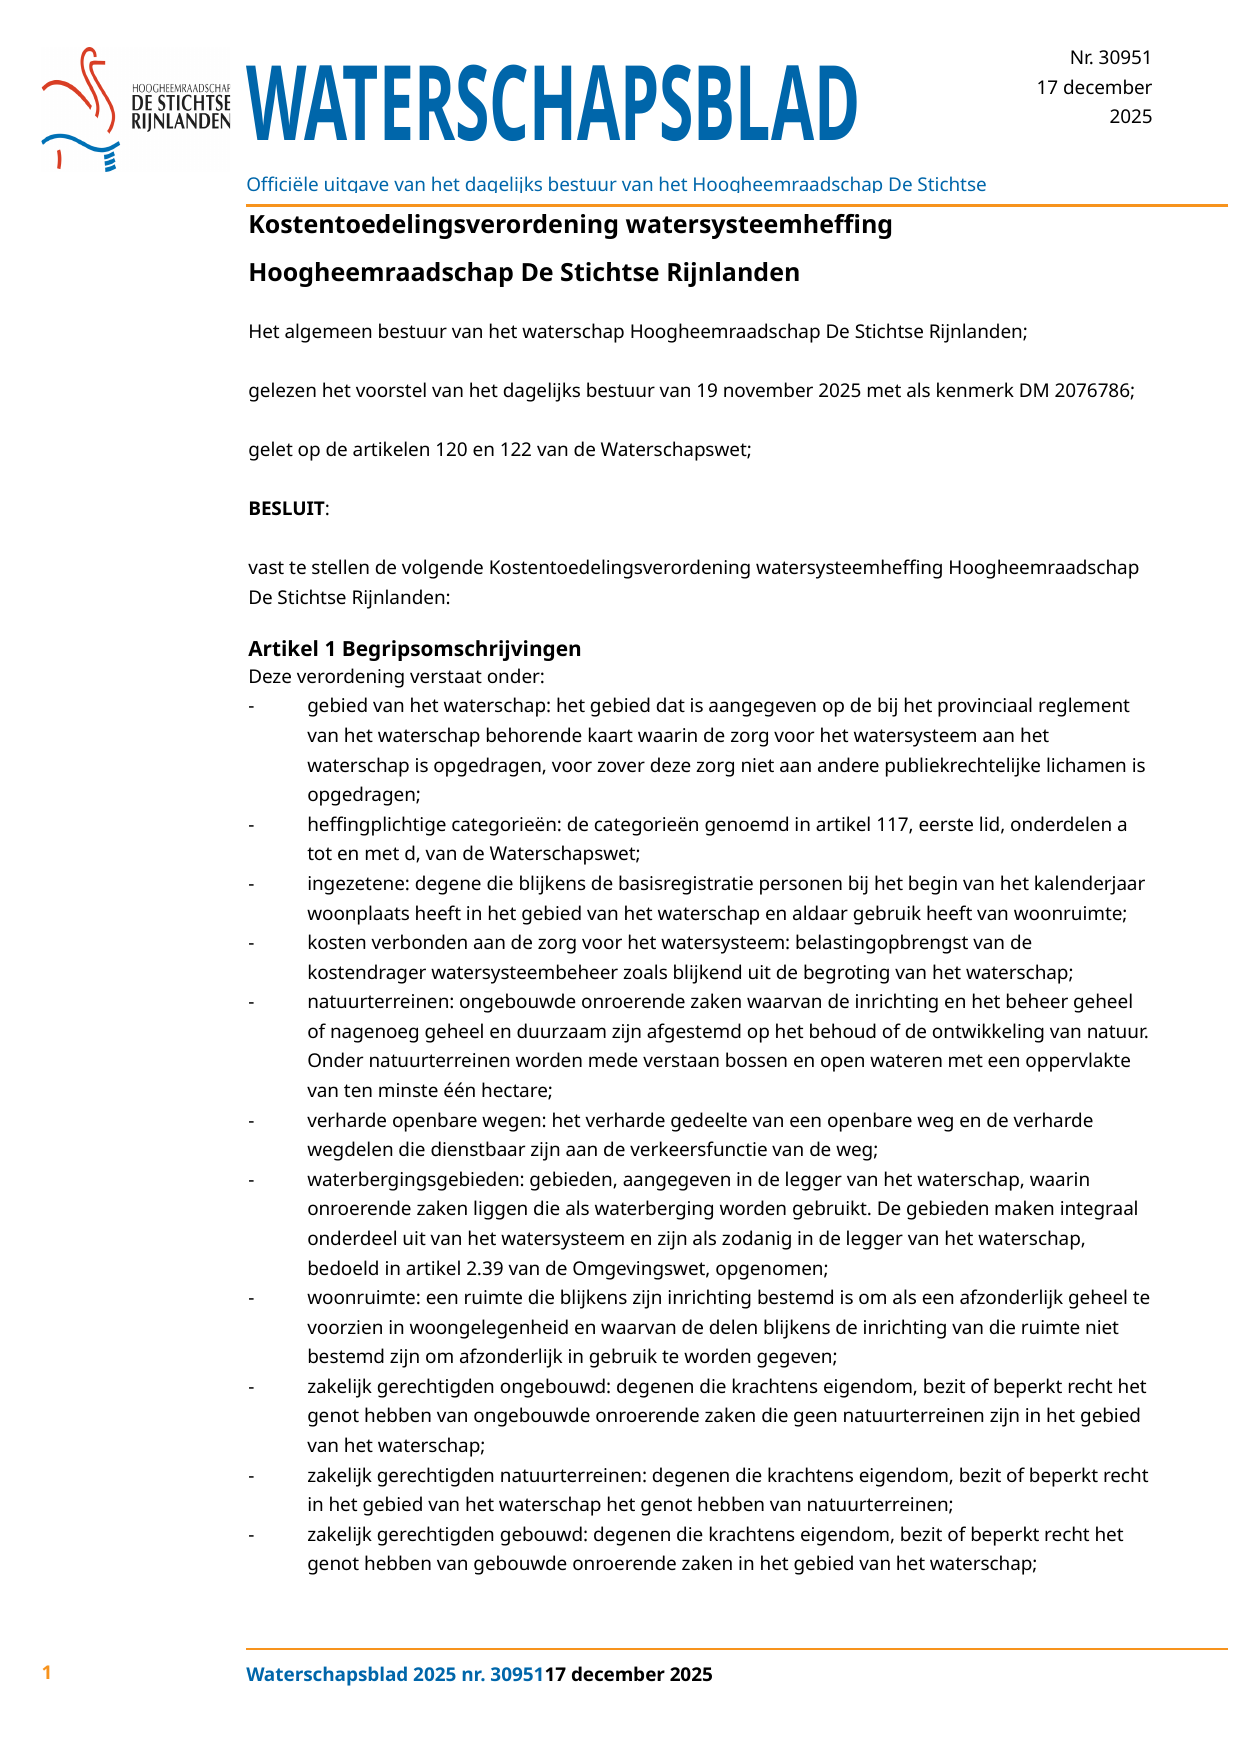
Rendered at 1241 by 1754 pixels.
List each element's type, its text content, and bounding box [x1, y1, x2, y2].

text Artikel 1 Begripsomschrijvingen [248, 634, 1152, 663]
list verharde openbare wegen: het verharde gedeelte van een openbare weg en de verharde wegdelen die dienstbaar zijn aan de verkeersfunctie van de weg; [248, 1107, 1152, 1162]
list gebied van het waterschap: het gebied dat is aangegeven op de bij het provinciaal reglement van het waterschap behorende kaart waarin de zorg voor het watersysteem aan het waterschap is opgedragen, voor zover deze zorg niet aan andere publiekrechtelijke lichamen is opgedragen; [248, 693, 1152, 807]
text vast te stellen de volgende Kostentoedelingsverordening watersysteemheffing Hoogheemraadschap De Stichtse Rijnlanden: [248, 554, 1152, 610]
text gelezen het voorstel van het dagelijks bestuur van 19 november 2025 met als kenmerk DM 2076786; [248, 377, 1152, 403]
list natuurterreinen: ongebouwde onroerende zaken waarvan de inrichting en het beheer geheel of nagenoeg geheel en duurzaam zijn afgestemd op het behoud of de ontwikkeling van natuur. Onder natuurterreinen worden mede verstaan bossen en open wateren met een oppervlakte van ten minste één hectare; [248, 988, 1152, 1103]
list ingezetene: degene die blijkens de basisregistratie personen bij het begin van het kalenderjaar woonplaats heeft in het gebied van het waterschap en aldaar gebruik heeft van woonruimte; [248, 870, 1152, 925]
list waterbergingsgebieden: gebieden, aangegeven in de legger van het waterschap, waarin onroerende zaken liggen die als waterberging worden gebruikt. De gebieden maken integraal onderdeel uit van het watersysteem en zijn als zodanig in de legger van het waterschap, bedoeld in artikel 2.39 van de Omgevingswet, opgenomen; [248, 1166, 1152, 1280]
list heffingplichtige categorieën: de categorieën genoemd in artikel 117, eerste lid, onderdelen a tot en met d, van de Waterschapswet; [248, 811, 1152, 866]
list kosten verbonden aan de zorg voor het watersysteem: belastingopbrengst van de kostendrager watersysteembeheer zoals blijkend uit de begroting van het waterschap; [248, 929, 1152, 984]
list zakelijk gerechtigden natuurterreinen: degenen die krachtens eigendom, bezit of beperkt recht in het gebied van het waterschap het genot hebben van natuurterreinen; [248, 1462, 1152, 1517]
list zakelijk gerechtigden ongebouwd: degenen die krachtens eigendom, bezit of beperkt recht het genot hebben van ongebouwde onroerende zaken die geen natuurterreinen zijn in het gebied van het waterschap; [248, 1373, 1152, 1458]
list woonruimte: een ruimte die blijkens zijn inrichting bestemd is om als een afzonderlijk geheel te voorzien in woongelegenheid en waarvan de delen blijkens de inrichting van die ruimte niet bestemd zijn om afzonderlijk in gebruik te worden gegeven; [248, 1284, 1152, 1369]
picture [41, 47, 231, 172]
text Deze verordening verstaat onder: [248, 663, 1152, 689]
text Het algemeen bestuur van het waterschap Hoogheemraadschap De Stichtse Rijnlanden; [248, 318, 1152, 344]
text Kostentoedelingsverordening watersysteemheffing Hoogheemraadschap De Stichtse Rijnlanden [248, 207, 1152, 288]
text gelet op de artikelen 120 en 122 van de Waterschapswet; [248, 436, 1152, 462]
list zakelijk gerechtigden gebouwd: degenen die krachtens eigendom, bezit of beperkt recht het genot hebben van gebouwde onroerende zaken in het gebied van het waterschap; [248, 1521, 1152, 1576]
text BESLUIT: [248, 495, 1152, 521]
